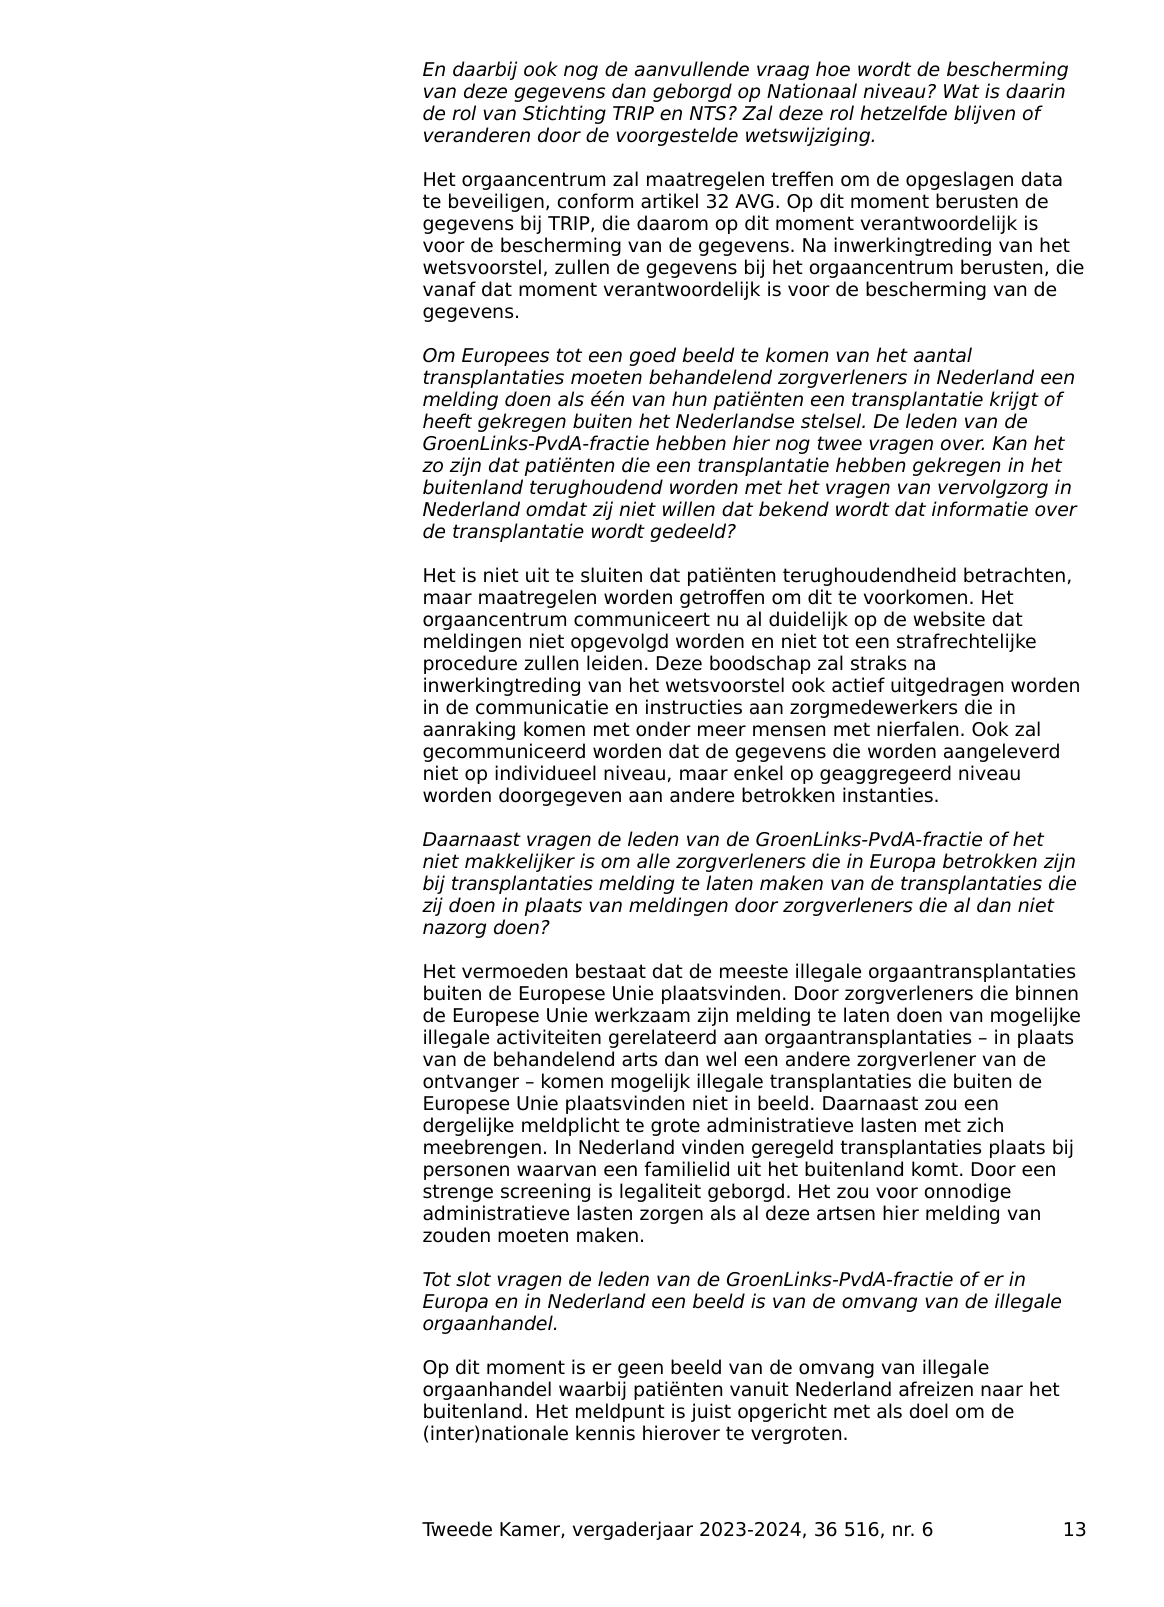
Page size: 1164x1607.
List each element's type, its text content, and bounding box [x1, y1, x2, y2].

text En daarbij ook nog de aanvullende vraag hoe wordt de bescherming van deze gegevens dan geborgd op Nationaal niveau? Wat is daarin de rol van Stichting TRIP en NTS? Zal deze rol hetzelfde blijven of veranderen door de voorgestelde wetswijziging. [422, 59, 1087, 147]
text Tot slot vragen de leden van de GroenLinks-PvdA-fractie of er in Europa en in Nederland een beeld is van de omvang van de illegale orgaanhandel. [422, 1269, 1087, 1335]
text Het is niet uit te sluiten dat patiënten terughoudendheid betrachten, maar maatregelen worden getroffen om dit te voorkomen. Het orgaancentrum communiceert nu al duidelijk op de website dat meldingen niet opgevolgd worden en niet tot een strafrechtelijke procedure zullen leiden. Deze boodschap zal straks na inwerkingtreding van het wetsvoorstel ook actief uitgedragen worden in de communicatie en instructies aan zorgmedewerkers die in aanraking komen met onder meer mensen met nierfalen. Ook zal gecommuniceerd worden dat de gegevens die worden aangeleverd niet op individueel niveau, maar enkel op geaggregeerd niveau worden doorgegeven aan andere betrokken instanties. [422, 565, 1087, 807]
text Op dit moment is er geen beeld van de omvang van illegale orgaanhandel waarbij patiënten vanuit Nederland afreizen naar het buitenland. Het meldpunt is juist opgericht met als doel om de (inter)nationale kennis hierover te vergroten. [422, 1357, 1087, 1445]
text Het vermoeden bestaat dat de meeste illegale orgaantransplantaties buiten de Europese Unie plaatsvinden. Door zorgverleners die binnen de Europese Unie werkzaam zijn melding te laten doen van mogelijke illegale activiteiten gerelateerd aan orgaantransplantaties – in plaats van de behandelend arts dan wel een andere zorgverlener van de ontvanger – komen mogelijk illegale transplantaties die buiten de Europese Unie plaatsvinden niet in beeld. Daarnaast zou een dergelijke meldplicht te grote administratieve lasten met zich meebrengen. In Nederland vinden geregeld transplantaties plaats bij personen waarvan een familielid uit het buitenland komt. Door een strenge screening is legaliteit geborgd. Het zou voor onnodige administratieve lasten zorgen als al deze artsen hier melding van zouden moeten maken. [422, 961, 1087, 1247]
text Het orgaancentrum zal maatregelen treffen om de opgeslagen data te beveiligen, conform artikel 32 AVG. Op dit moment berusten de gegevens bij TRIP, die daarom op dit moment verantwoordelijk is voor de bescherming van de gegevens. Na inwerkingtreding van het wetsvoorstel, zullen de gegevens bij het orgaancentrum berusten, die vanaf dat moment verantwoordelijk is voor de bescherming van de gegevens. [422, 169, 1087, 323]
text Om Europees tot een goed beeld te komen van het aantal transplantaties moeten behandelend zorgverleners in Nederland een melding doen als één van hun patiënten een transplantatie krijgt of heeft gekregen buiten het Nederlandse stelsel. De leden van de GroenLinks-PvdA-fractie hebben hier nog twee vragen over. Kan het zo zijn dat patiënten die een transplantatie hebben gekregen in het buitenland terughoudend worden met het vragen van vervolgzorg in Nederland omdat zij niet willen dat bekend wordt dat informatie over de transplantatie wordt gedeeld? [422, 345, 1087, 543]
text Daarnaast vragen de leden van de GroenLinks-PvdA-fractie of het niet makkelijker is om alle zorgverleners die in Europa betrokken zijn bij transplantaties melding te laten maken van de transplantaties die zij doen in plaats van meldingen door zorgverleners die al dan niet nazorg doen? [422, 829, 1087, 939]
